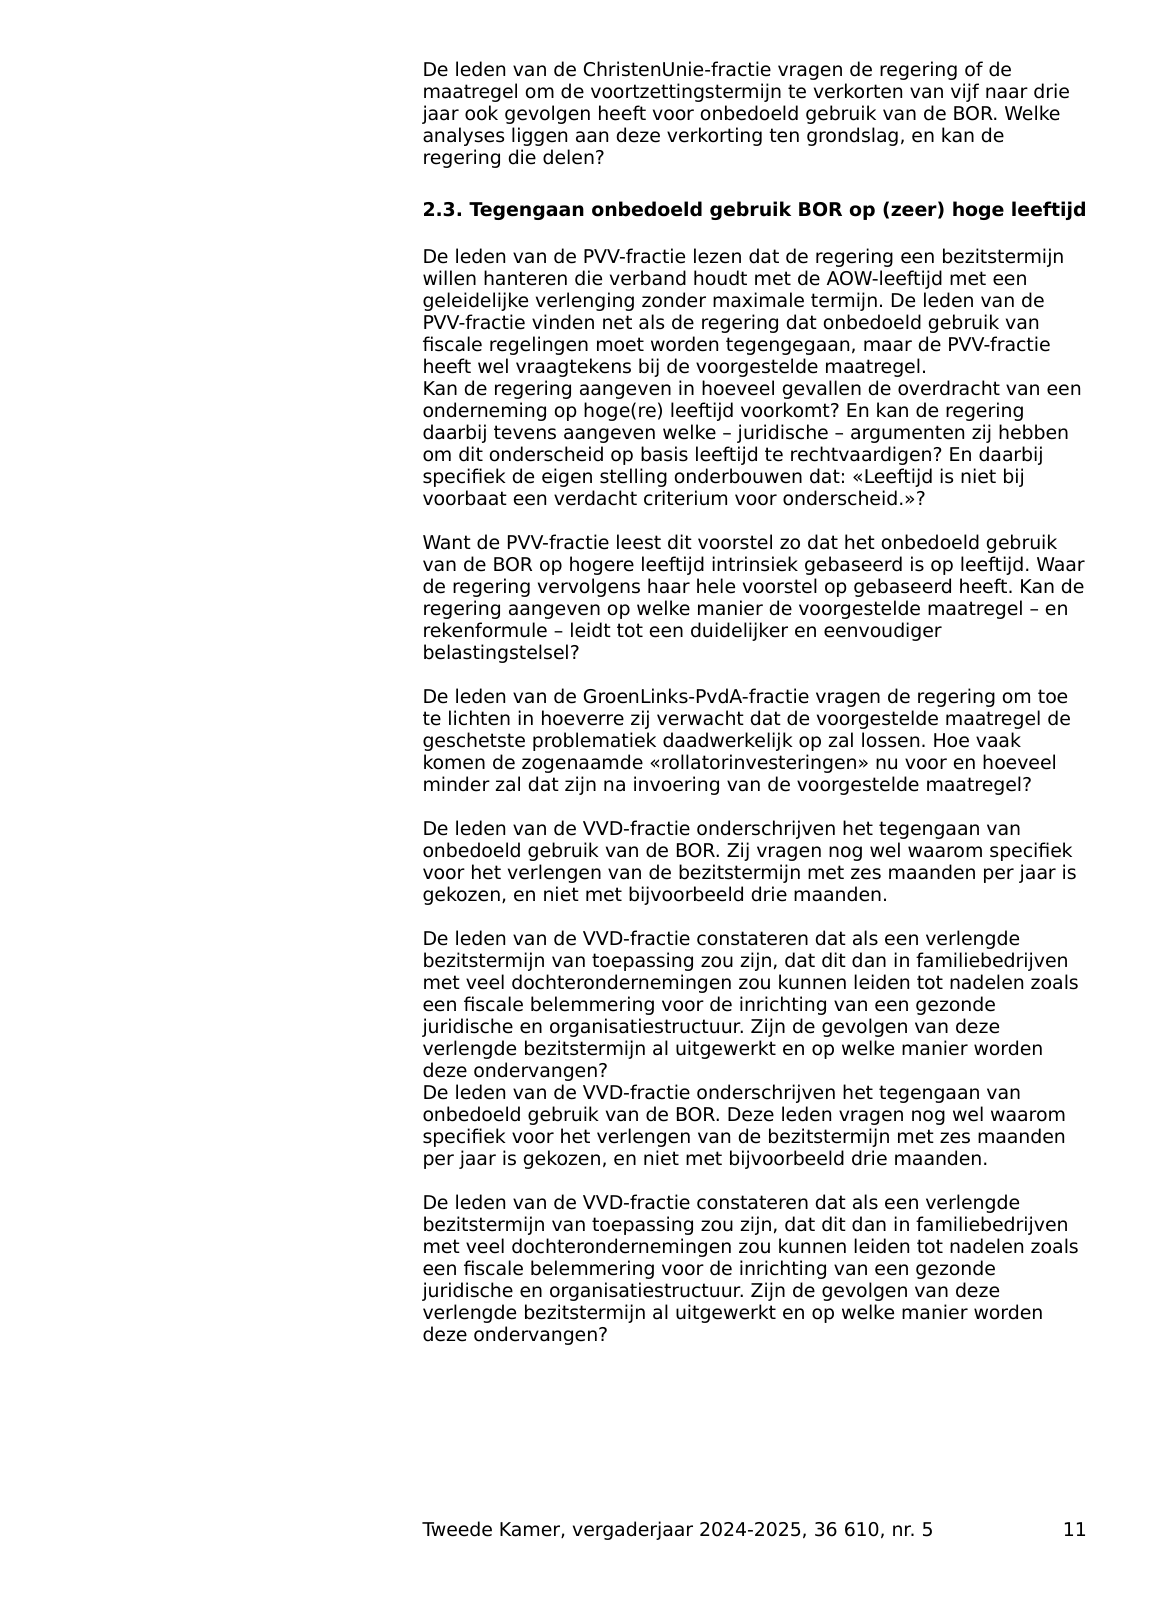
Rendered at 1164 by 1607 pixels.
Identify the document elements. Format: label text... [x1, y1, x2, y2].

subtitle 2.3. Tegengaan onbedoeld gebruik BOR op (zeer) hoge leeftijd [422, 199, 1087, 221]
text De leden van de PVV-fractie lezen dat de regering een bezitstermijn willen hanteren die verband houdt met de AOW-leeftijd met een geleidelijke verlenging zonder maximale termijn. De leden van de PVV-fractie vinden net als de regering dat onbedoeld gebruik van fiscale regelingen moet worden tegengegaan, maar de PVV-fractie heeft wel vraagtekens bij de voorgestelde maatregel. [422, 246, 1087, 378]
text De leden van de ChristenUnie-fractie vragen de regering of de maatregel om de voortzettingstermijn te verkorten van vijf naar drie jaar ook gevolgen heeft voor onbedoeld gebruik van de BOR. Welke analyses liggen aan deze verkorting ten grondslag, en kan de regering die delen? [422, 59, 1087, 169]
text De leden van de VVD-fractie constateren dat als een verlengde bezitstermijn van toepassing zou zijn, dat dit dan in familiebedrijven met veel dochterondernemingen zou kunnen leiden tot nadelen zoals een fiscale belemmering voor de inrichting van een gezonde juridische en organisatiestructuur. Zijn de gevolgen van deze verlengde bezitstermijn al uitgewerkt en op welke manier worden deze ondervangen? [422, 1192, 1087, 1346]
text De leden van de VVD-fractie onderschrijven het tegengaan van onbedoeld gebruik van de BOR. Zij vragen nog wel waarom specifiek voor het verlengen van de bezitstermijn met zes maanden per jaar is gekozen, en niet met bijvoorbeeld drie maanden. [422, 818, 1087, 906]
text Want de PVV-fractie leest dit voorstel zo dat het onbedoeld gebruik van de BOR op hogere leeftijd intrinsiek gebaseerd is op leeftijd. Waar de regering vervolgens haar hele voorstel op gebaseerd heeft. Kan de regering aangeven op welke manier de voorgestelde maatregel – en rekenformule – leidt tot een duidelijker en eenvoudiger belastingstelsel? [422, 532, 1087, 664]
text De leden van de VVD-fractie constateren dat als een verlengde bezitstermijn van toepassing zou zijn, dat dit dan in familiebedrijven met veel dochterondernemingen zou kunnen leiden tot nadelen zoals een fiscale belemmering voor de inrichting van een gezonde juridische en organisatiestructuur. Zijn de gevolgen van deze verlengde bezitstermijn al uitgewerkt en op welke manier worden deze ondervangen? [422, 928, 1087, 1082]
text De leden van de GroenLinks-PvdA-fractie vragen de regering om toe te lichten in hoeverre zij verwacht dat de voorgestelde maatregel de geschetste problematiek daadwerkelijk op zal lossen. Hoe vaak komen de zogenaamde «rollatorinvesteringen» nu voor en hoeveel minder zal dat zijn na invoering van de voorgestelde maatregel? [422, 686, 1087, 796]
text Kan de regering aangeven in hoeveel gevallen de overdracht van een onderneming op hoge(re) leeftijd voorkomt? En kan de regering daarbij tevens aangeven welke – juridische – argumenten zij hebben om dit onderscheid op basis leeftijd te rechtvaardigen? En daarbij specifiek de eigen stelling onderbouwen dat: «Leeftijd is niet bij voorbaat een verdacht criterium voor onderscheid.»? [422, 378, 1087, 510]
text De leden van de VVD-fractie onderschrijven het tegengaan van onbedoeld gebruik van de BOR. Deze leden vragen nog wel waarom specifiek voor het verlengen van de bezitstermijn met zes maanden per jaar is gekozen, en niet met bijvoorbeeld drie maanden. [422, 1082, 1087, 1170]
